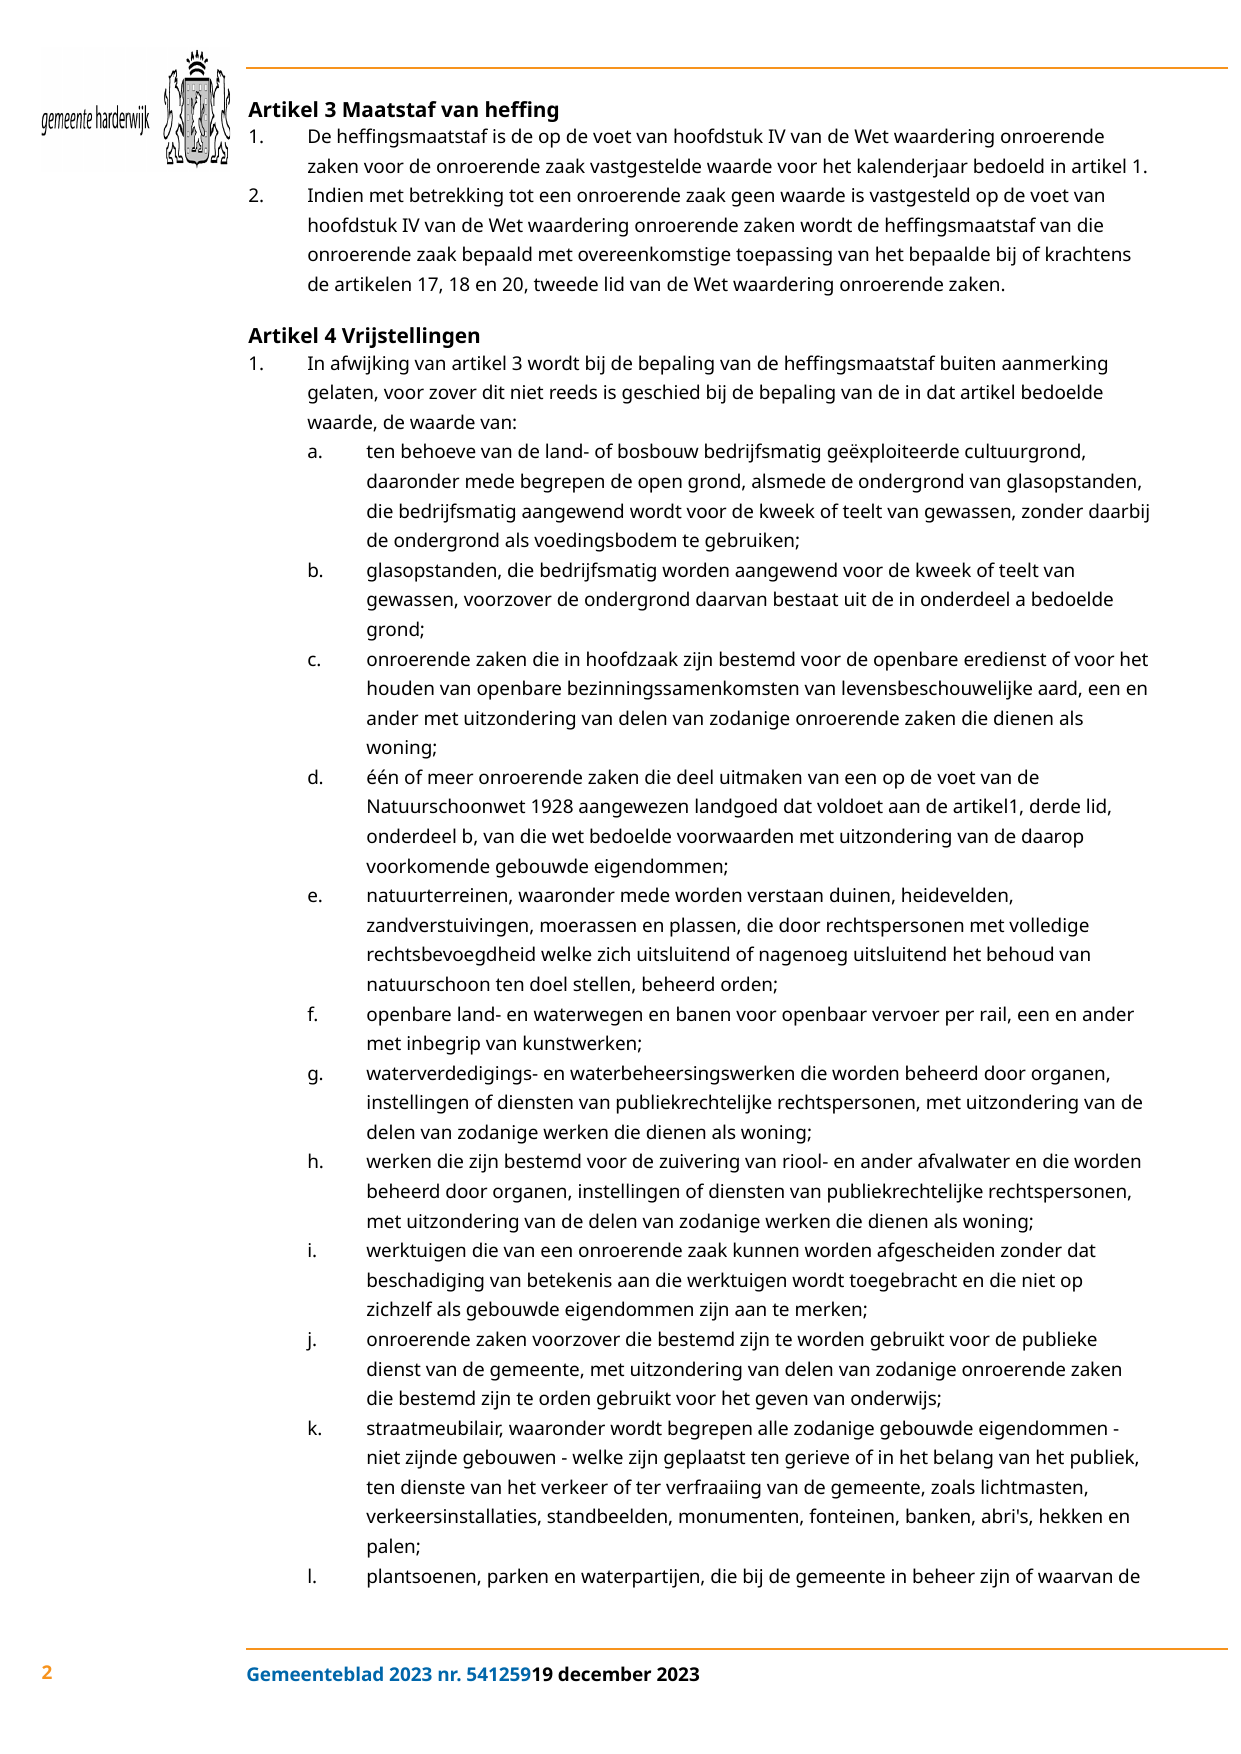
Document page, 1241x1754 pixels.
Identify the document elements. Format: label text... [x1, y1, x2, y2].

text Artikel 3 Maatstaf van heffing [248, 95, 1152, 123]
text Artikel 4 Vrijstellingen [248, 322, 1152, 350]
list plantsoenen, parken en waterpartijen, die bij de gemeente in beheer zijn of waarvan de [307, 1563, 1152, 1589]
list ten behoeve van de land- of bosbouw bedrijfsmatig geëxploiteerde cultuurgrond, daaronder mede begrepen de open grond, alsmede de ondergrond van glasopstanden, die bedrijfsmatig aangewend wordt voor de kweek of teelt van gewassen, zonder daarbij de ondergrond als voedingsbodem te gebruiken; [307, 439, 1152, 553]
list onroerende zaken voorzover die bestemd zijn te worden gebruikt voor de publieke dienst van de gemeente, met uitzondering van delen van zodanige onroerende zaken die bestemd zijn te orden gebruikt voor het geven van onderwijs; [307, 1326, 1152, 1411]
list één of meer onroerende zaken die deel uitmaken van een op de voet van de Natuurschoonwet 1928 aangewezen landgoed dat voldoet aan de artikel1, derde lid, onderdeel b, van die wet bedoelde voorwaarden met uitzondering van de daarop voorkomende gebouwde eigendommen; [307, 764, 1152, 879]
list natuurterreinen, waaronder mede worden verstaan duinen, heidevelden, zandverstuivingen, moerassen en plassen, die door rechtspersonen met volledige rechtsbevoegdheid welke zich uitsluitend of nagenoeg uitsluitend het behoud van natuurschoon ten doel stellen, beheerd orden; [307, 882, 1152, 997]
list werken die zijn bestemd voor de zuivering van riool- en ander afvalwater en die worden beheerd door organen, instellingen of diensten van publiekrechtelijke rechtspersonen, met uitzondering van de delen van zodanige werken die dienen als woning; [307, 1149, 1152, 1234]
list Indien met betrekking tot een onroerende zaak geen waarde is vastgesteld op de voet van hoofdstuk IV van de Wet waardering onroerende zaken wordt de heffingsmaatstaf van die onroerende zaak bepaald met overeenkomstige toepassing van het bepaalde bij of krachtens de artikelen 17, 18 en 20, tweede lid van de Wet waardering onroerende zaken. [248, 182, 1152, 297]
list glasopstanden, die bedrijfsmatig worden aangewend voor de kweek of teelt van gewassen, voorzover de ondergrond daarvan bestaat uit de in onderdeel a bedoelde grond; [307, 557, 1152, 642]
list werktuigen die van een onroerende zaak kunnen worden afgescheiden zonder dat beschadiging van betekenis aan die werktuigen wordt toegebracht en die niet op zichzelf als gebouwde eigendommen zijn aan te merken; [307, 1237, 1152, 1322]
list onroerende zaken die in hoofdzaak zijn bestemd voor de openbare eredienst of voor het houden van openbare bezinningssamenkomsten van levensbeschouwelijke aard, een en ander met uitzondering van delen van zodanige onroerende zaken die dienen als woning; [307, 646, 1152, 760]
list De heffingsmaatstaf is de op de voet van hoofdstuk IV van de Wet waardering onroerende zaken voor de onroerende zaak vastgestelde waarde voor het kalenderjaar bedoeld in artikel 1. [248, 123, 1152, 178]
picture [41, 47, 231, 172]
list In afwijking van artikel 3 wordt bij de bepaling van de heffingsmaatstaf buiten aanmerking gelaten, voor zover dit niet reeds is geschied bij de bepaling van de in dat artikel bedoelde waarde, de waarde van: [248, 350, 1152, 435]
list openbare land- en waterwegen en banen voor openbaar vervoer per rail, een en ander met inbegrip van kunstwerken; [307, 1001, 1152, 1056]
list waterverdedigings- en waterbeheersingswerken die worden beheerd door organen, instellingen of diensten van publiekrechtelijke rechtspersonen, met uitzondering van de delen van zodanige werken die dienen als woning; [307, 1060, 1152, 1145]
list straatmeubilair, waaronder wordt begrepen alle zodanige gebouwde eigendommen - niet zijnde gebouwen - welke zijn geplaatst ten gerieve of in het belang van het publiek, ten dienste van het verkeer of ter verfraaiing van de gemeente, zoals lichtmasten, verkeersinstallaties, standbeelden, monumenten, fonteinen, banken, abri's, hekken en palen; [307, 1415, 1152, 1559]
